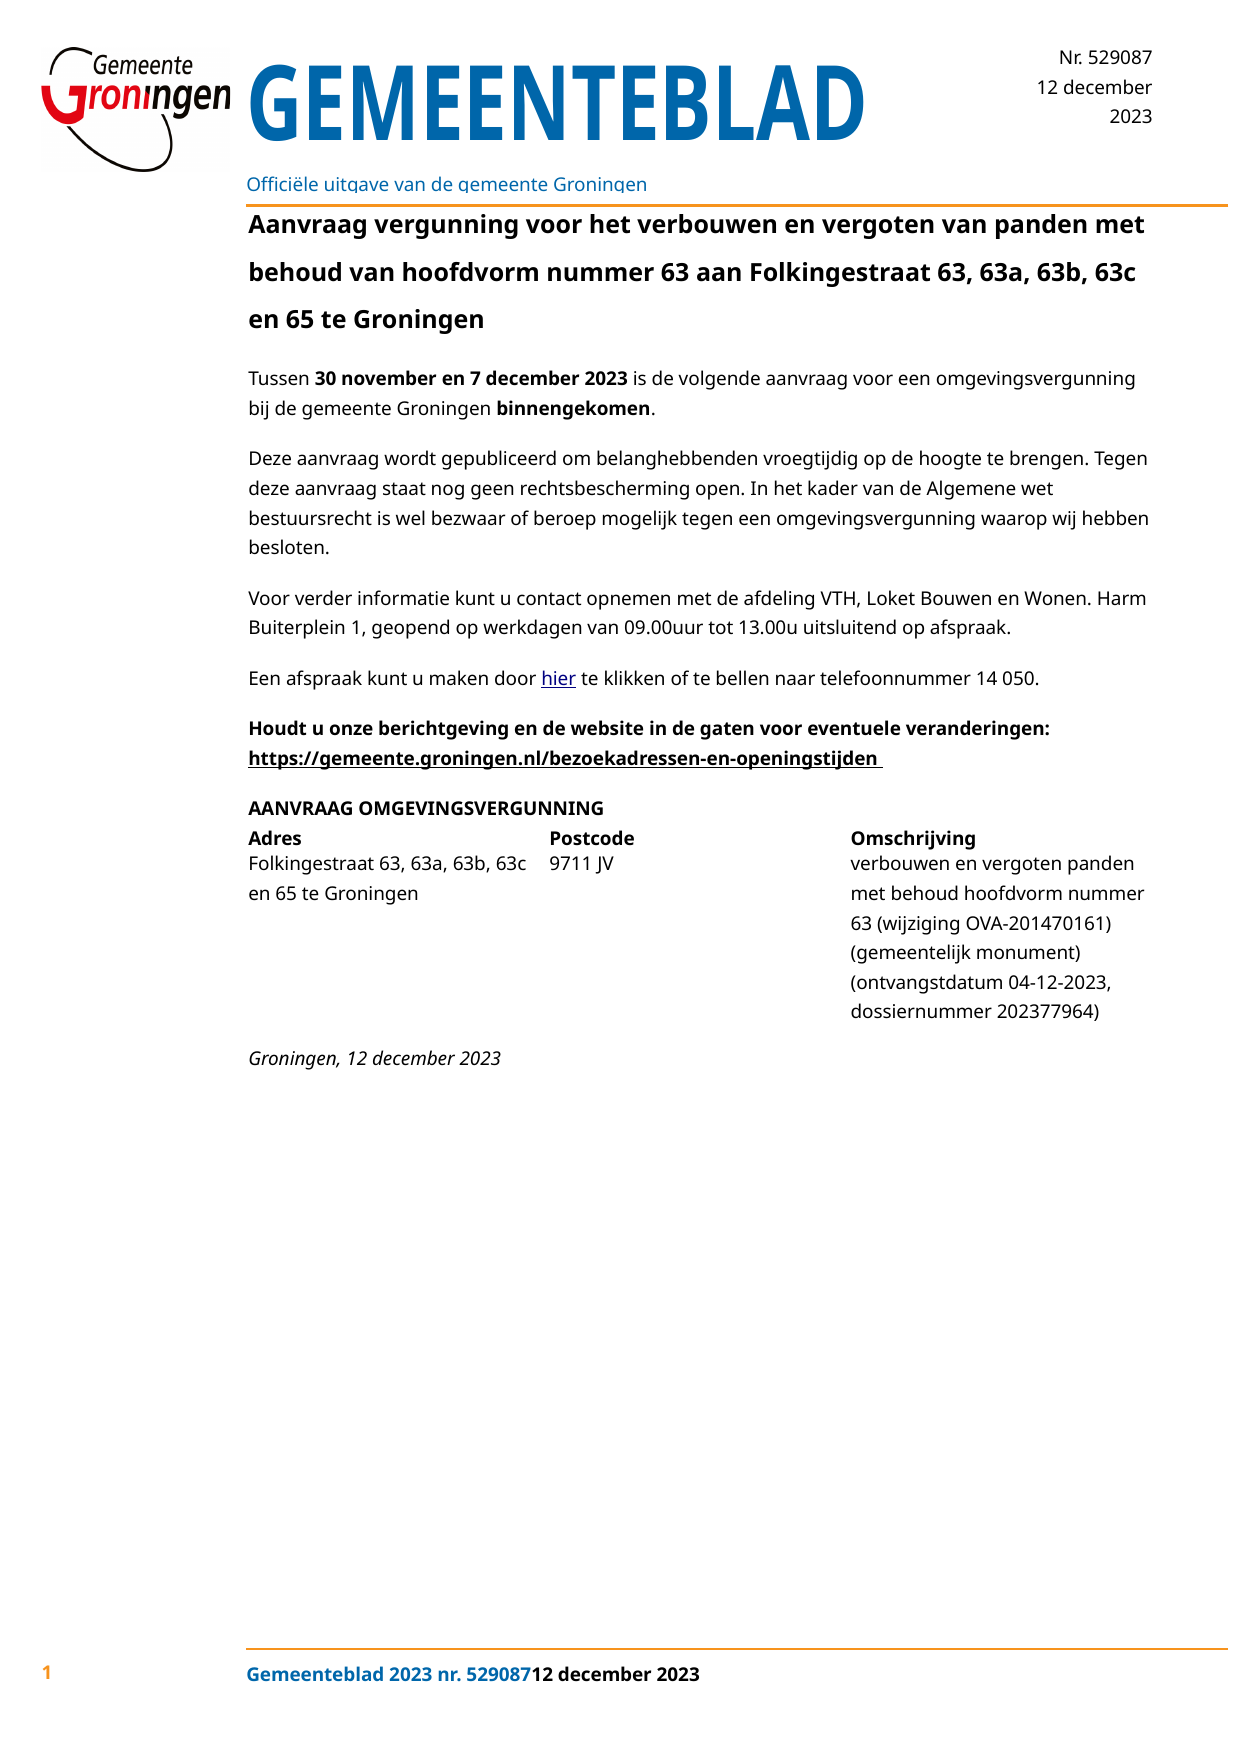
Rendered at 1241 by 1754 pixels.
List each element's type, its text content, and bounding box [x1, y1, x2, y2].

table_header Omschrijving [850, 825, 1152, 851]
text Groningen, 12 december 2023 [248, 1046, 1152, 1071]
table_cell 9711 JV [549, 851, 850, 1024]
text Houdt u onze berichtgeving en de website in de gaten voor eventuele veranderingen: https://gemeente.groningen.nl/bezoekadressen-en-openingstijden [248, 715, 1152, 770]
text AANVRAAG OMGEVINGSVERGUNNING [248, 795, 1152, 821]
picture [41, 47, 231, 172]
text Deze aanvraag wordt gepubliceerd om belanghebbenden vroegtijdig op de hoogte te brengen. Tegen deze aanvraag staat nog geen rechtsbescherming open. In het kader van de Algemene wet bestuursrecht is wel bezwaar of beroep mogelijk tegen een omgevingsvergunning waarop wij hebben besloten. [248, 446, 1152, 560]
text Aanvraag vergunning voor het verbouwen en vergoten van panden met behoud van hoofdvorm nummer 63 aan Folkingestraat 63, 63a, 63b, 63c en 65 te Groningen [248, 207, 1152, 336]
table_header Adres [248, 825, 549, 851]
table_header Postcode [549, 825, 850, 851]
table_cell verbouwen en vergoten panden met behoud hoofdvorm nummer 63 (wijziging OVA-201470161)(gemeentelijk monument) (ontvangstdatum 04-12-2023, dossiernummer 202377964) [850, 851, 1152, 1024]
table_cell Folkingestraat 63, 63a, 63b, 63c en 65 te Groningen [248, 851, 549, 1024]
text Voor verder informatie kunt u contact opnemen met de afdeling VTH, Loket Bouwen en Wonen. Harm Buiterplein 1, geopend op werkdagen van 09.00uur tot 13.00u uitsluitend op afspraak. [248, 585, 1152, 640]
text Een afspraak kunt u maken door hier te klikken of te bellen naar telefoonnummer 14 050. [248, 665, 1152, 690]
text Tussen 30 november en 7 december 2023 is de volgende aanvraag voor een omgevingsvergunning bij de gemeente Groningen binnengekomen. [248, 366, 1152, 421]
